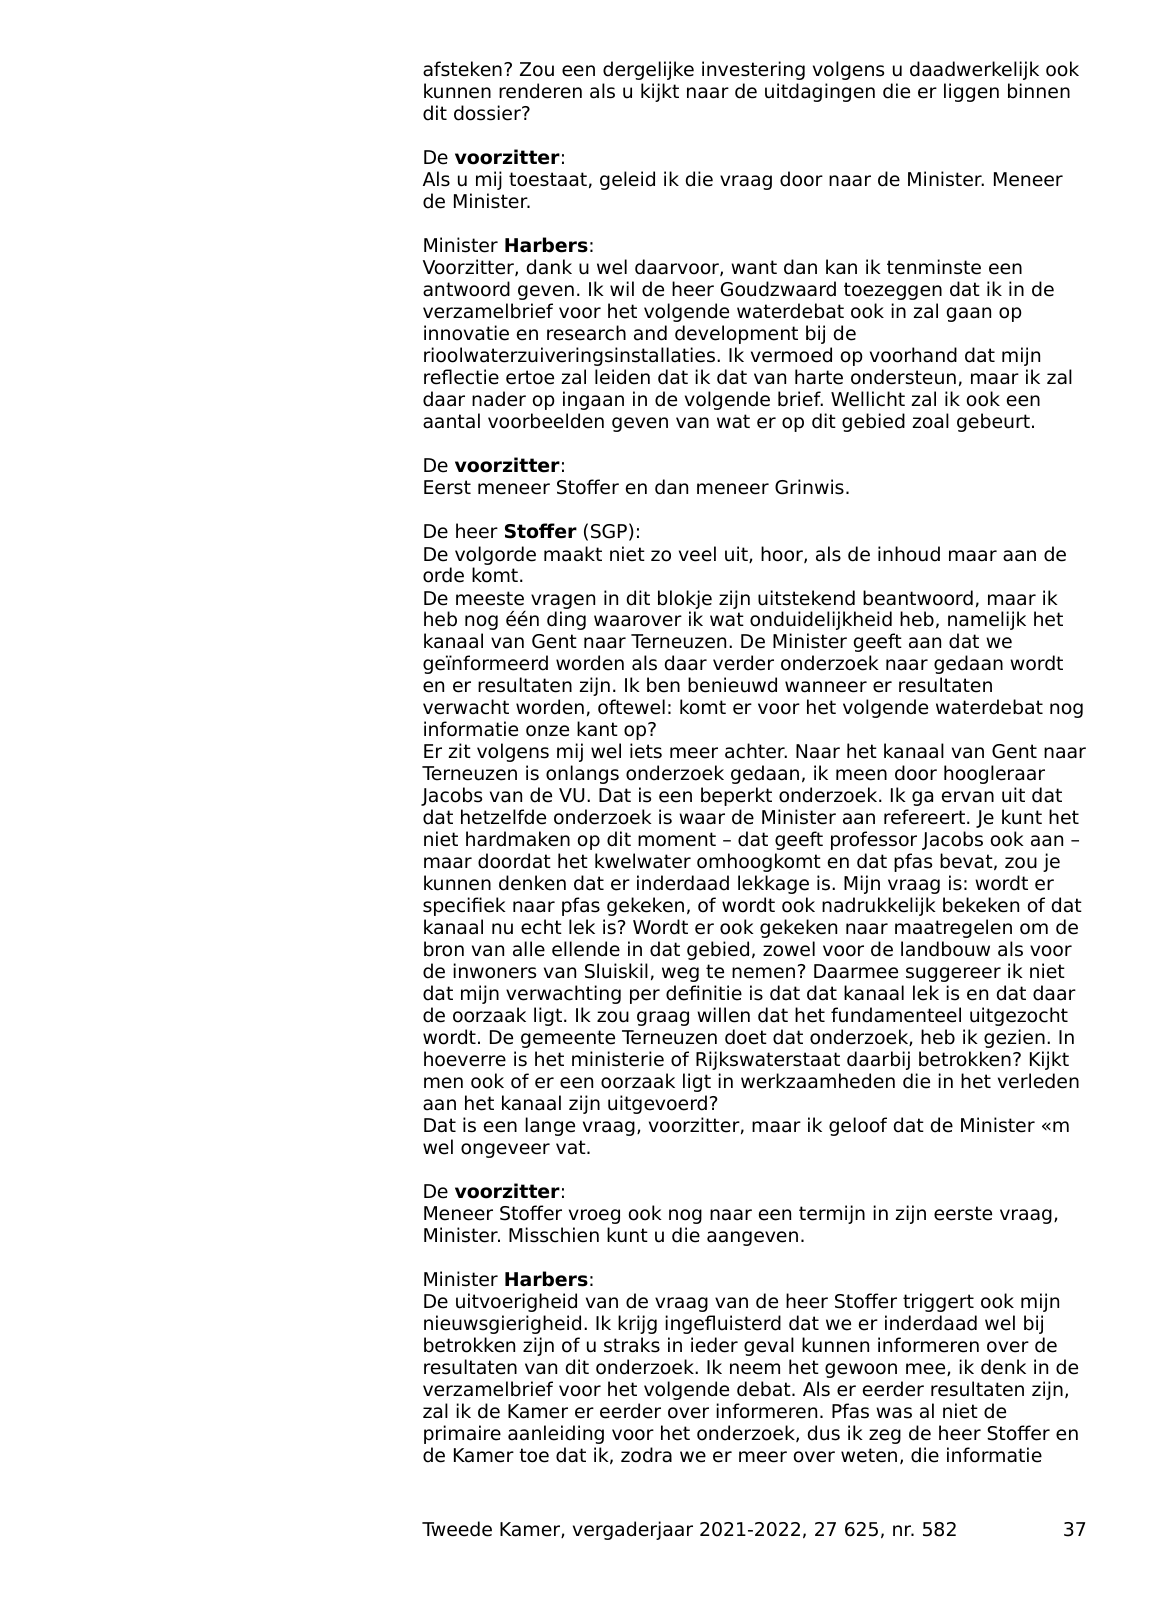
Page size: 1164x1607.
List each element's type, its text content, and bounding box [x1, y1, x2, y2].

text De volgorde maakt niet zo veel uit, hoor, als de inhoud maar aan de orde komt. [422, 543, 1087, 587]
text De meeste vragen in dit blokje zijn uitstekend beantwoord, maar ik heb nog één ding waarover ik wat onduidelijkheid heb, namelijk het kanaal van Gent naar Terneuzen. De Minister geeft aan dat we geïnformeerd worden als daar verder onderzoek naar gedaan wordt en er resultaten zijn. Ik ben benieuwd wanneer er resultaten verwacht worden, oftewel: komt er voor het volgende waterdebat nog informatie onze kant op? [422, 587, 1087, 741]
text Eerst meneer Stoffer en dan meneer Grinwis. [422, 477, 1087, 499]
text afsteken? Zou een dergelijke investering volgens u daadwerkelijk ook kunnen renderen als u kijkt naar de uitdagingen die er liggen binnen dit dossier? [422, 59, 1087, 125]
text De voorzitter: [422, 1181, 1087, 1203]
text Voorzitter, dank u wel daarvoor, want dan kan ik tenminste een antwoord geven. Ik wil de heer Goudzwaard toezeggen dat ik in de verzamelbrief voor het volgende waterdebat ook in zal gaan op innovatie en research and development bij de rioolwaterzuiveringsinstallaties. Ik vermoed op voorhand dat mijn reflectie ertoe zal leiden dat ik dat van harte ondersteun, maar ik zal daar nader op ingaan in de volgende brief. Wellicht zal ik ook een aantal voorbeelden geven van wat er op dit gebied zoal gebeurt. [422, 257, 1087, 433]
text Minister Harbers: [422, 235, 1087, 257]
text De voorzitter: [422, 455, 1087, 477]
text Minister Harbers: [422, 1269, 1087, 1291]
text De voorzitter: [422, 147, 1087, 169]
text Meneer Stoffer vroeg ook nog naar een termijn in zijn eerste vraag, Minister. Misschien kunt u die aangeven. [422, 1203, 1087, 1247]
text Er zit volgens mij wel iets meer achter. Naar het kanaal van Gent naar Terneuzen is onlangs onderzoek gedaan, ik meen door hoogleraar Jacobs van de VU. Dat is een beperkt onderzoek. Ik ga ervan uit dat dat hetzelfde onderzoek is waar de Minister aan refereert. Je kunt het niet hardmaken op dit moment – dat geeft professor Jacobs ook aan – maar doordat het kwelwater omhoogkomt en dat pfas bevat, zou je kunnen denken dat er inderdaad lekkage is. Mijn vraag is: wordt er specifiek naar pfas gekeken, of wordt ook nadrukkelijk bekeken of dat kanaal nu echt lek is? Wordt er ook gekeken naar maatregelen om de bron van alle ellende in dat gebied, zowel voor de landbouw als voor de inwoners van Sluiskil, weg te nemen? Daarmee suggereer ik niet dat mijn verwachting per definitie is dat dat kanaal lek is en dat daar de oorzaak ligt. Ik zou graag willen dat het fundamenteel uitgezocht wordt. De gemeente Terneuzen doet dat onderzoek, heb ik gezien. In hoeverre is het ministerie of Rijkswaterstaat daarbij betrokken? Kijkt men ook of er een oorzaak ligt in werkzaamheden die in het verleden aan het kanaal zijn uitgevoerd? [422, 741, 1087, 1115]
text De uitvoerigheid van de vraag van de heer Stoffer triggert ook mijn nieuwsgierigheid. Ik krijg ingefluisterd dat we er inderdaad wel bij betrokken zijn of u straks in ieder geval kunnen informeren over de resultaten van dit onderzoek. Ik neem het gewoon mee, ik denk in de verzamelbrief voor het volgende debat. Als er eerder resultaten zijn, zal ik de Kamer er eerder over informeren. Pfas was al niet de primaire aanleiding voor het onderzoek, dus ik zeg de heer Stoffer en de Kamer toe dat ik, zodra we er meer over weten, die informatie [422, 1291, 1087, 1467]
text De heer Stoffer (SGP): [422, 521, 1087, 543]
text Als u mij toestaat, geleid ik die vraag door naar de Minister. Meneer de Minister. [422, 169, 1087, 213]
text Dat is een lange vraag, voorzitter, maar ik geloof dat de Minister «m wel ongeveer vat. [422, 1115, 1087, 1159]
